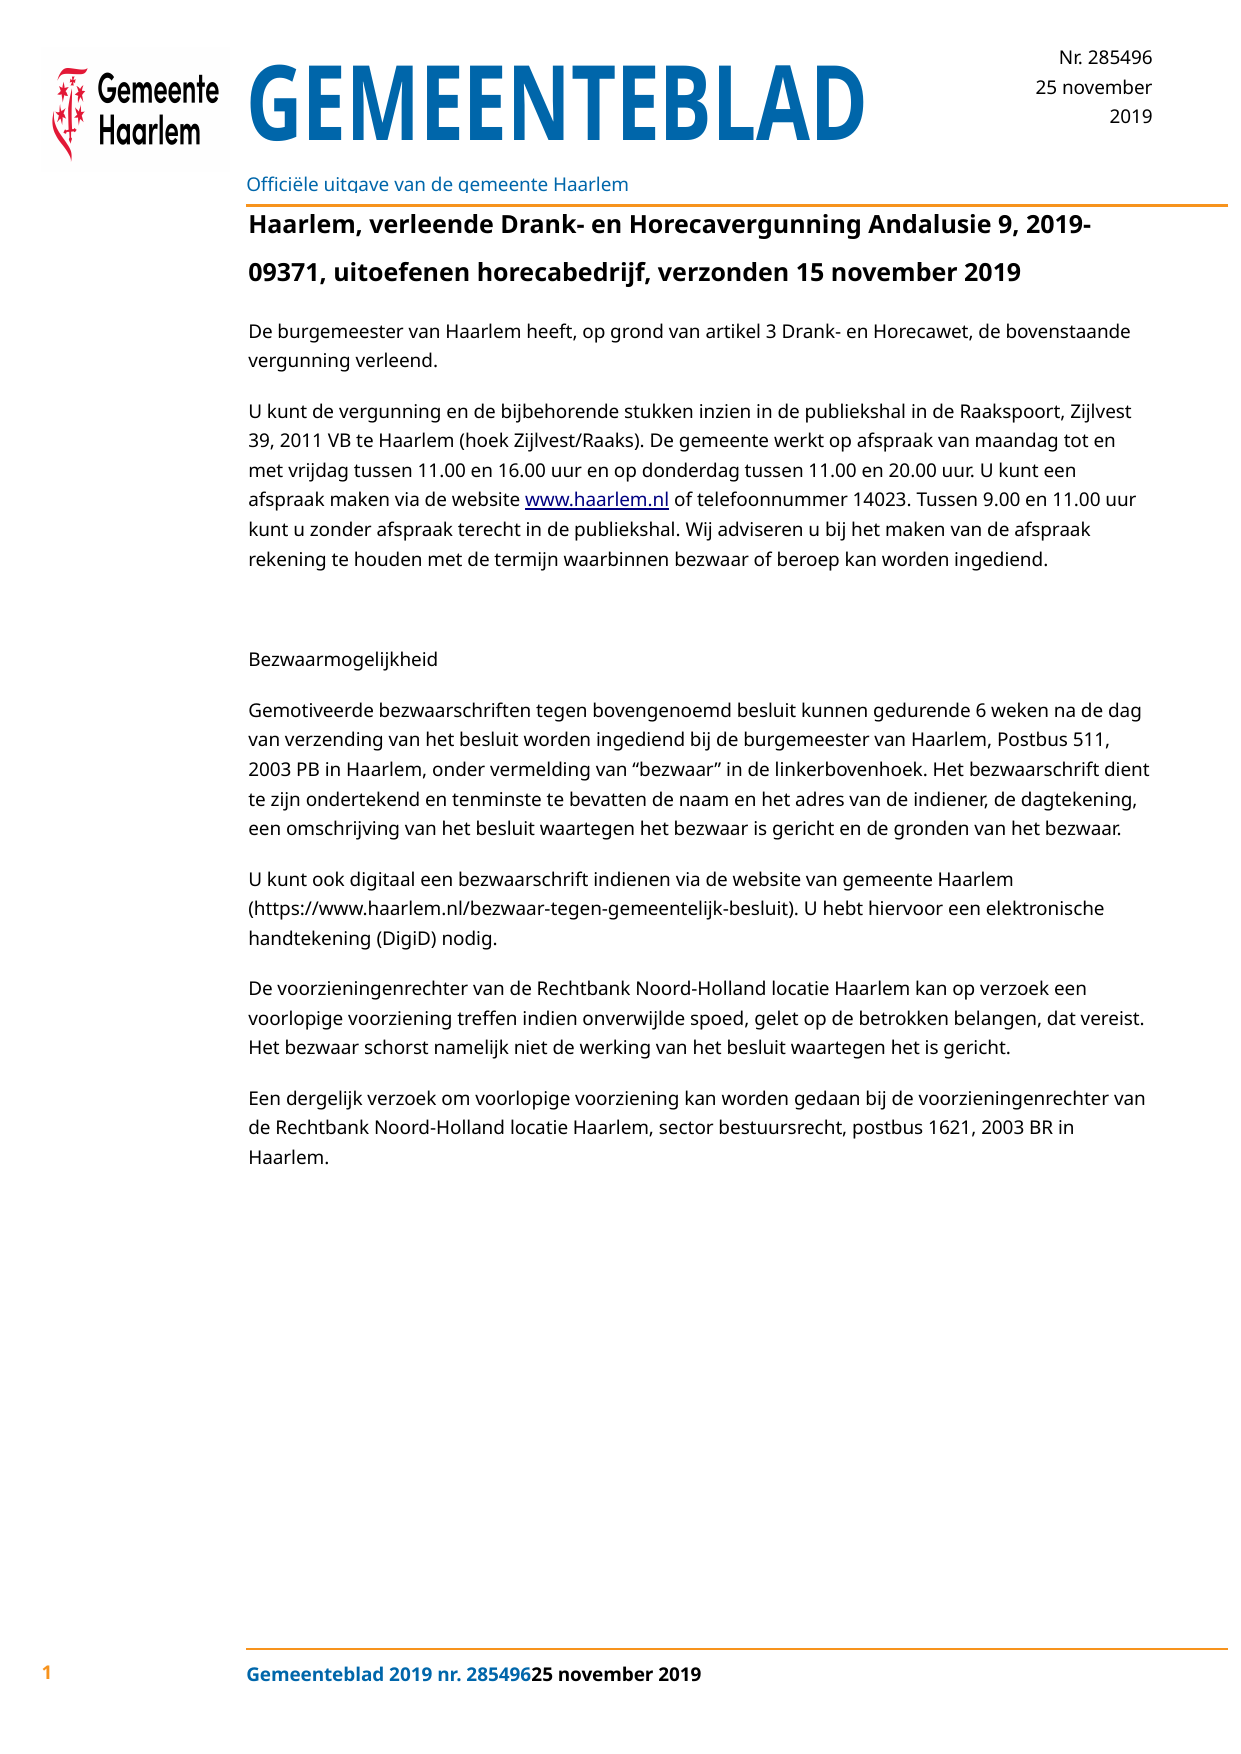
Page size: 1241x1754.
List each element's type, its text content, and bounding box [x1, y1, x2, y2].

text Gemotiveerde bezwaarschriften tegen bovengenoemd besluit kunnen gedurende 6 weken na de dag van verzending van het besluit worden ingediend bij de burgemeester van Haarlem, Postbus 511, 2003 PB in Haarlem, onder vermelding van “bezwaar” in de linkerbovenhoek. Het bezwaarschrift dient te zijn ondertekend en tenminste te bevatten de naam en het adres van de indiener, de dagtekening, een omschrijving van het besluit waartegen het bezwaar is gericht en de gronden van het bezwaar. [248, 697, 1152, 841]
text De burgemeester van Haarlem heeft, op grond van artikel 3 Drank- en Horecawet, de bovenstaande vergunning verleend. [248, 318, 1152, 373]
text Een dergelijk verzoek om voorlopige voorziening kan worden gedaan bij de voorzieningenrechter van de Rechtbank Noord-Holland locatie Haarlem, sector bestuursrecht, postbus 1621, 2003 BR in Haarlem. [248, 1085, 1152, 1170]
picture [41, 47, 231, 172]
text Bezwaarmogelijkheid [248, 647, 1152, 672]
text U kunt de vergunning en de bijbehorende stukken inzien in de publiekshal in de Raakspoort, Zijlvest 39, 2011 VB te Haarlem (hoek Zijlvest/Raaks). De gemeente werkt op afspraak van maandag tot en met vrijdag tussen 11.00 en 16.00 uur en op donderdag tussen 11.00 en 20.00 uur. U kunt een afspraak maken via de website www.haarlem.nl of telefoonnummer 14023. Tussen 9.00 en 11.00 uur kunt u zonder afspraak terecht in de publiekshal. Wij adviseren u bij het maken van de afspraak rekening te houden met de termijn waarbinnen bezwaar of beroep kan worden ingediend. [248, 398, 1152, 572]
text U kunt ook digitaal een bezwaarschrift indienen via de website van gemeente Haarlem (https://www.haarlem.nl/bezwaar-tegen-gemeentelijk-besluit). U hebt hiervoor een elektronische handtekening (DigiD) nodig. [248, 866, 1152, 951]
text De voorzieningenrechter van de Rechtbank Noord-Holland locatie Haarlem kan op verzoek een voorlopige voorziening treffen indien onverwijlde spoed, gelet op de betrokken belangen, dat vereist. Het bezwaar schorst namelijk niet de werking van het besluit waartegen het is gericht. [248, 975, 1152, 1060]
text Haarlem, verleende Drank- en Horecavergunning Andalusie 9, 2019-09371, uitoefenen horecabedrijf, verzonden 15 november 2019 [248, 207, 1152, 288]
